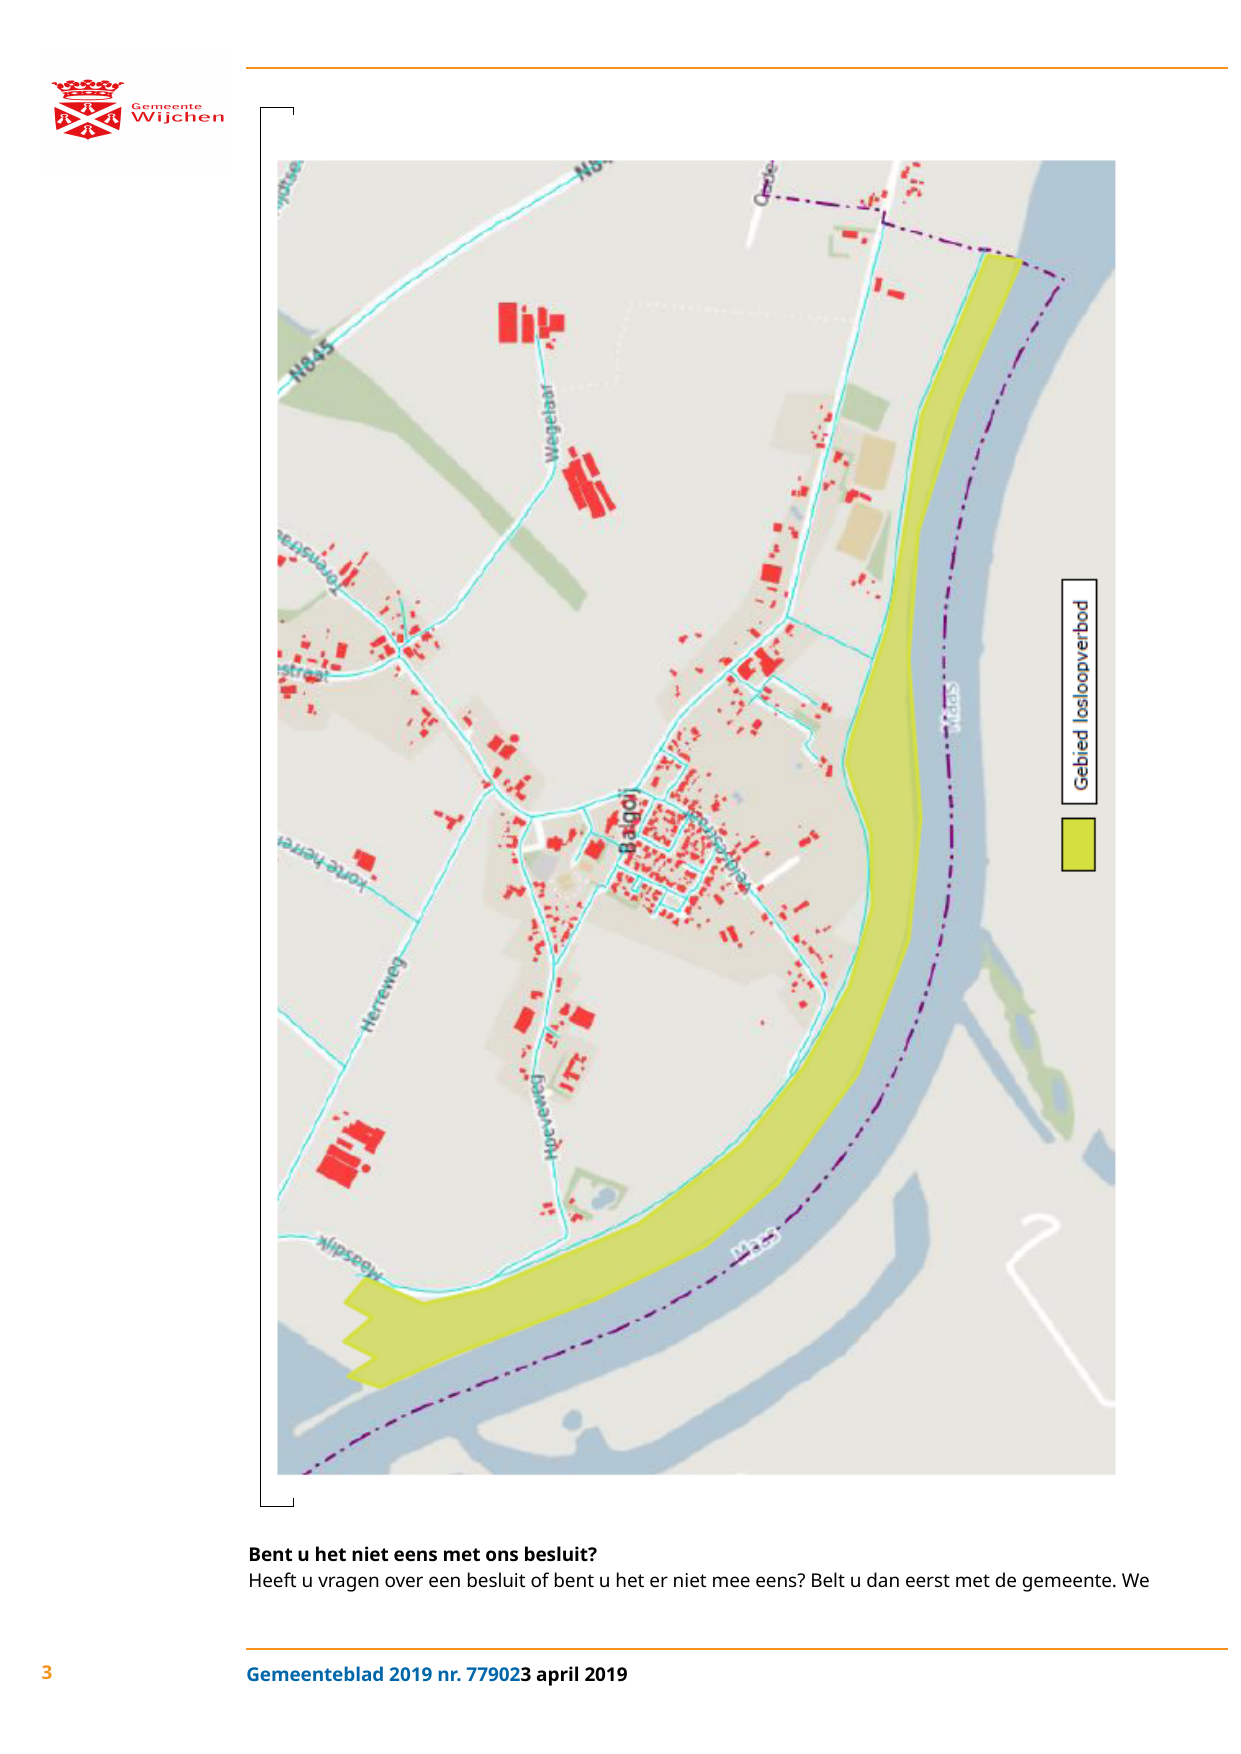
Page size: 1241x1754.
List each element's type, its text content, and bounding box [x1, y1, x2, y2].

text Bent u het niet eens met ons besluit? [248, 1541, 1152, 1567]
picture [41, 47, 231, 172]
text Heeft u vragen over een besluit of bent u het er niet mee eens? Belt u dan eerst met de gemeente. We [248, 1567, 1152, 1593]
picture [268, 115, 1155, 1498]
